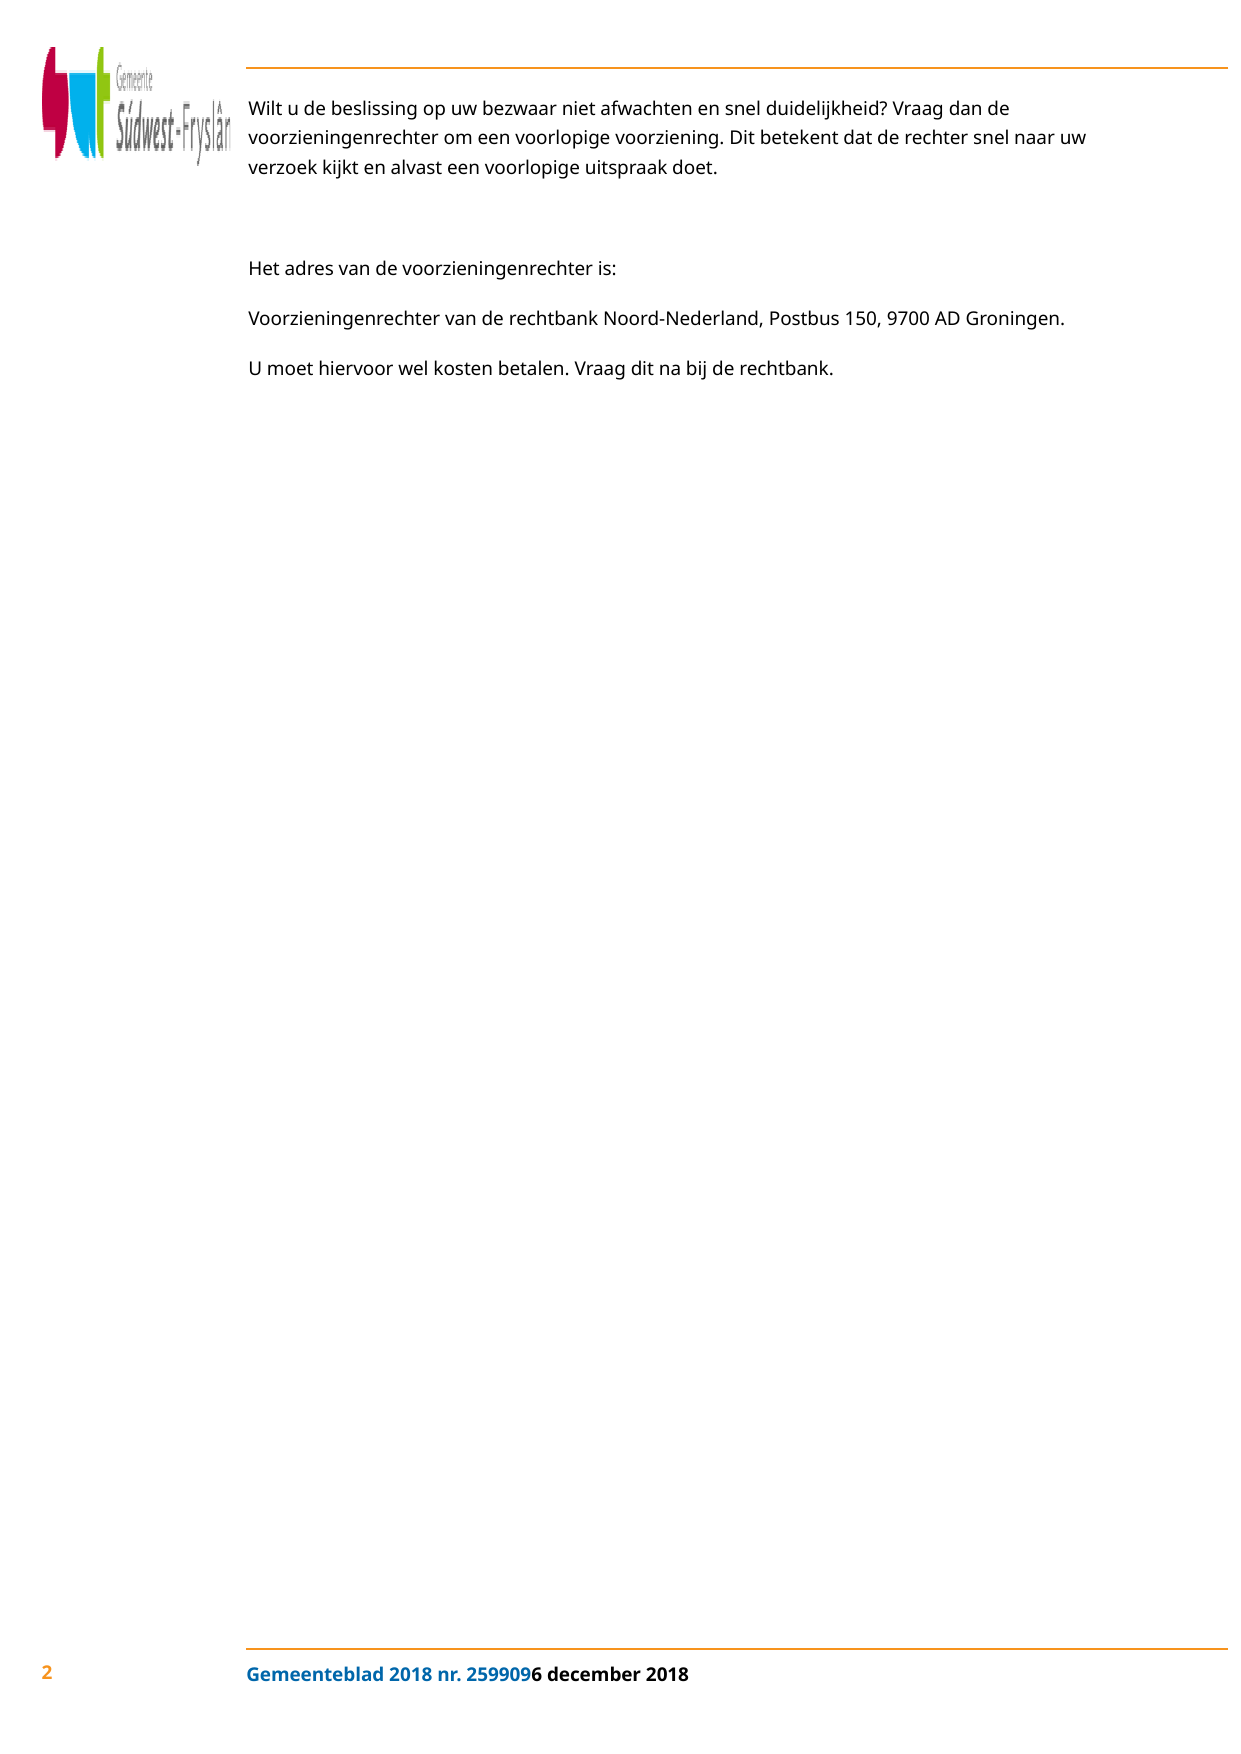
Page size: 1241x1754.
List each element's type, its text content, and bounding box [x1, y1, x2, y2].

text Wilt u de beslissing op uw bezwaar niet afwachten en snel duidelijkheid? Vraag dan de voorzieningenrechter om een voorlopige voorziening. Dit betekent dat de rechter snel naar uw verzoek kijkt en alvast een voorlopige uitspraak doet. [248, 95, 1152, 180]
text Voorzieningenrechter van de rechtbank Noord-Nederland, Postbus 150, 9700 AD Groningen. [248, 305, 1152, 331]
picture [41, 47, 231, 172]
text Het adres van de voorzieningenrechter is: [248, 255, 1152, 281]
text U moet hiervoor wel kosten betalen. Vraag dit na bij de rechtbank. [248, 356, 1152, 381]
